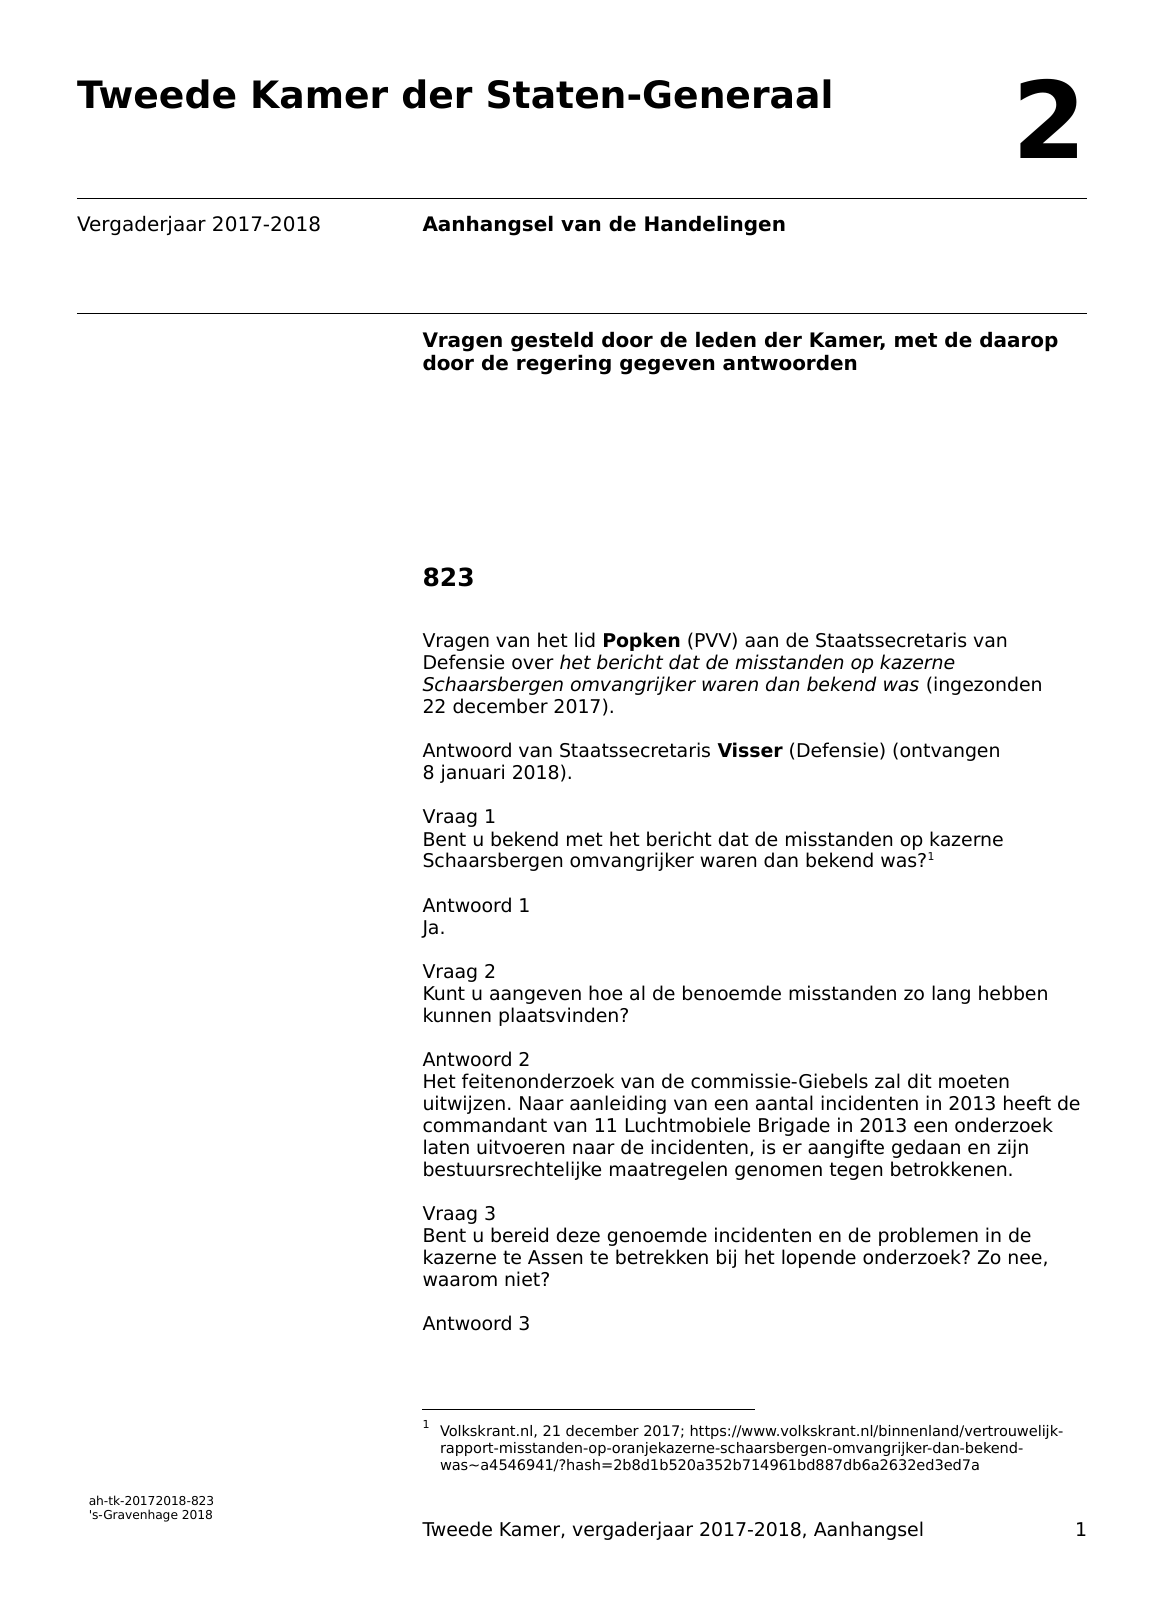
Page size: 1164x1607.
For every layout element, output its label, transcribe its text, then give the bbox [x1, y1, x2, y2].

text ah-tk-20172018-823 [88, 1494, 323, 1508]
text Vraag 2 [422, 961, 1087, 983]
text Vraag 3 [422, 1203, 1087, 1225]
text 823 [422, 563, 1087, 592]
text Volkskrant.nl, 21 december 2017; https://www.volkskrant.nl/binnenland/vertrouwelijk-rapport-misstanden-op-oranjekazerne-schaarsbergen-omvangrijker-dan-bekend-was~a4546941/?hash=2b8d1b520a352b714961bd887db6a2632ed3ed7a [422, 1418, 1087, 1474]
text Kunt u aangeven hoe al de benoemde misstanden zo lang hebben kunnen plaatsvinden? [422, 983, 1087, 1027]
text Antwoord 1 [422, 894, 1087, 917]
table_cell [77, 314, 422, 375]
text Antwoord 3 [422, 1313, 1087, 1335]
text Antwoord 2 [422, 1049, 1087, 1071]
table_header Tweede Kamer der Staten-Generaal [77, 59, 886, 198]
text Bent u bereid deze genoemde incidenten en de problemen in de kazerne te Assen te betrekken bij het lopende onderzoek? Zo nee, waarom niet? [422, 1225, 1087, 1291]
text Het feitenonderzoek van de commissie-Giebels zal dit moeten uitwijzen. Naar aanleiding van een aantal incidenten in 2013 heeft de commandant van 11 Luchtmobiele Brigade in 2013 een onderzoek laten uitvoeren naar de incidenten, is er aangifte gedaan en zijn bestuursrechtelijke maatregelen genomen tegen betrokkenen. [422, 1071, 1087, 1181]
text 's-Gravenhage 2018 [88, 1508, 323, 1522]
text Vragen van het lid Popken (PVV) aan de Staatssecretaris van Defensie over het bericht dat de misstanden op kazerne Schaarsbergen omvangrijker waren dan bekend was (ingezonden 22 december 2017). [422, 630, 1087, 718]
table_cell Aanhangsel van de Handelingen [422, 199, 1087, 313]
table_header 2 [886, 59, 1087, 198]
table_cell Vragen gesteld door de leden der Kamer, met de daarop door de regering gegeven antwoorden [422, 314, 1087, 375]
table_cell Vergaderjaar 2017-2018 [77, 199, 422, 313]
text Antwoord van Staatssecretaris Visser (Defensie) (ontvangen 8 januari 2018). [422, 740, 1087, 784]
text Bent u bekend met het bericht dat de misstanden op kazerne Schaarsbergen omvangrijker waren dan bekend was? [422, 828, 1087, 872]
text Ja. [422, 917, 1087, 938]
text Vraag 1 [422, 806, 1087, 828]
